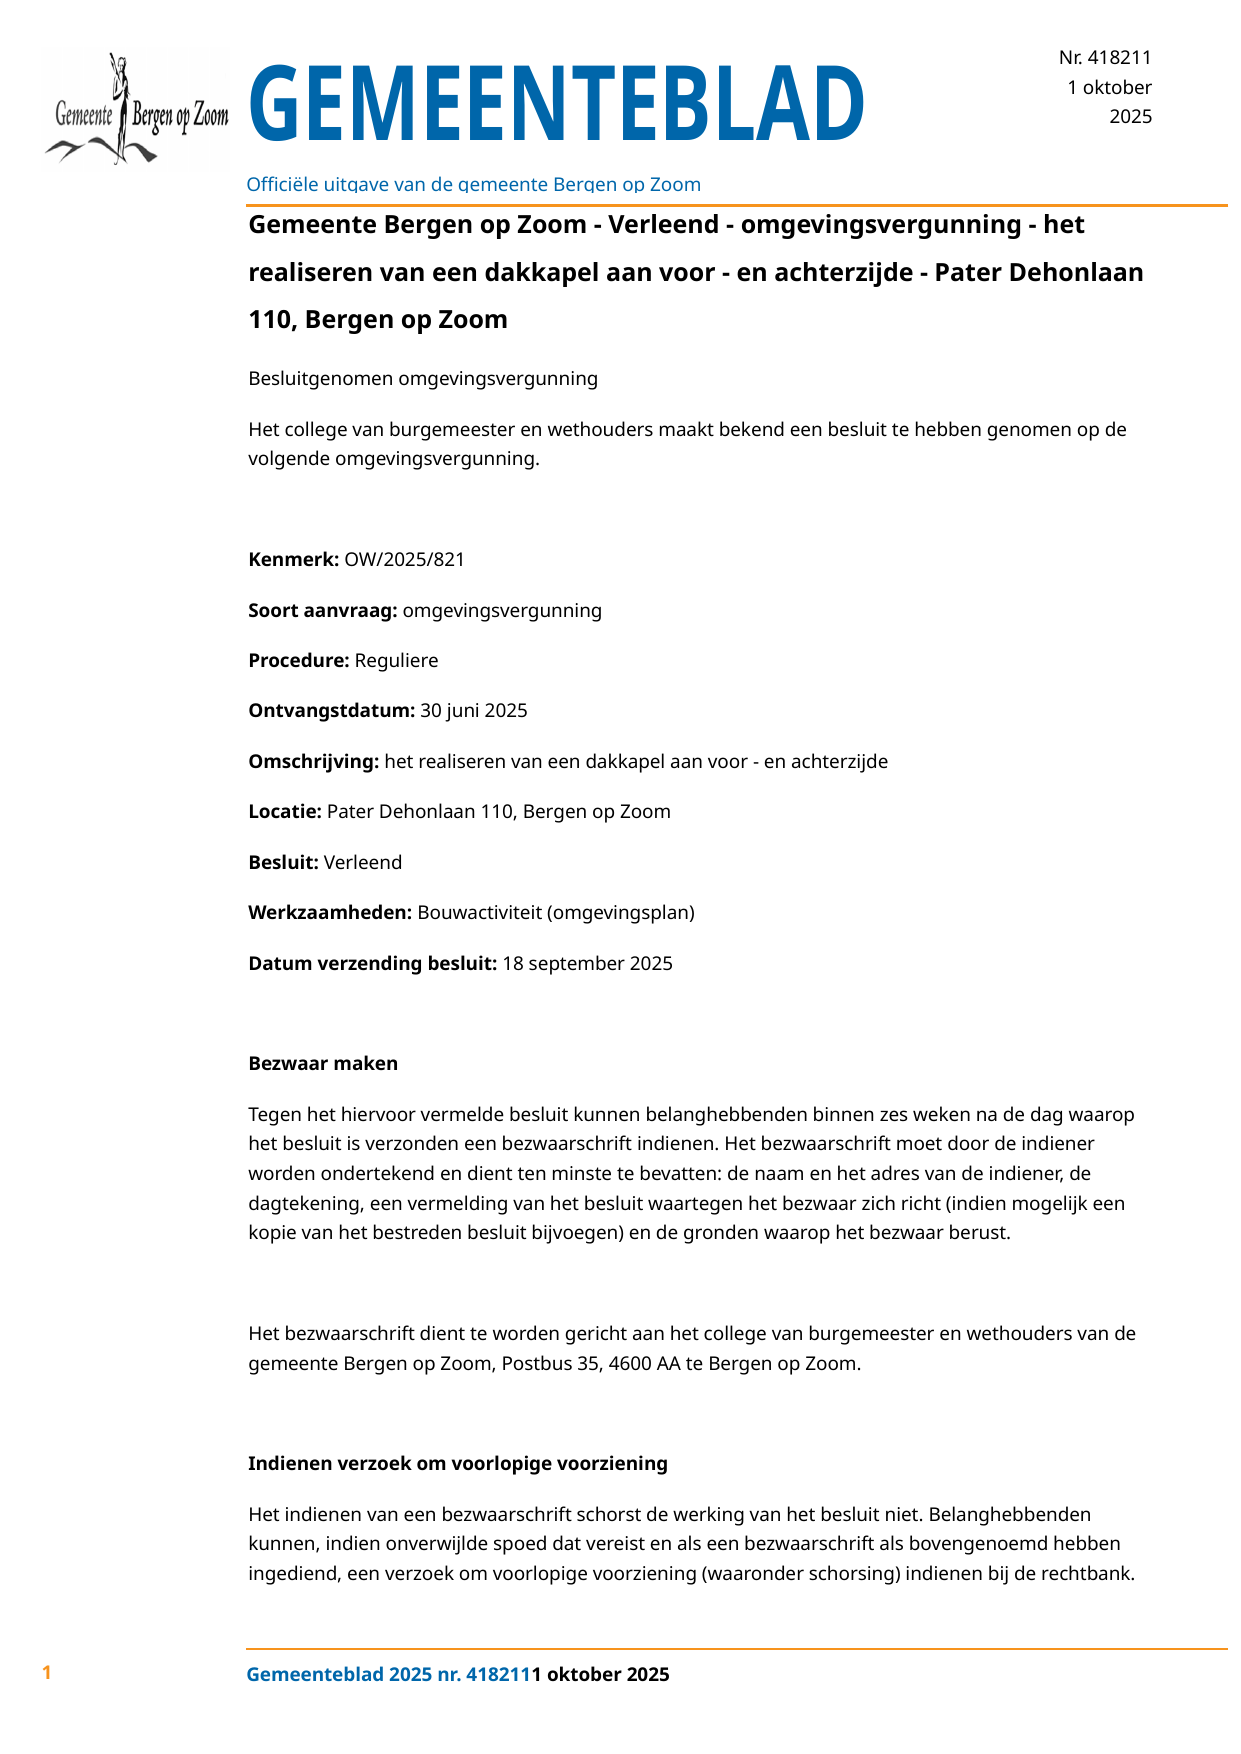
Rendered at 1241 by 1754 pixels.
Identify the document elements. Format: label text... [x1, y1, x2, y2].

text Datum verzending besluit: 18 september 2025 [248, 950, 1152, 975]
text Het bezwaarschrift dient te worden gericht aan het college van burgemeester en wethouders van de gemeente Bergen op Zoom, Postbus 35, 4600 AA te Bergen op Zoom. [248, 1320, 1152, 1375]
text Tegen het hiervoor vermelde besluit kunnen belanghebbenden binnen zes weken na de dag waarop het besluit is verzonden een bezwaarschrift indienen. Het bezwaarschrift moet door de indiener worden ondertekend en dient ten minste te bevatten: de naam en het adres van de indiener, de dagtekening, een vermelding van het besluit waartegen het bezwaar zich richt (indien mogelijk een kopie van het bestreden besluit bijvoegen) en de gronden waarop het bezwaar berust. [248, 1101, 1152, 1245]
picture [41, 47, 231, 172]
text Besluit: Verleend [248, 849, 1152, 874]
text Soort aanvraag: omgevingsvergunning [248, 597, 1152, 622]
text Het indienen van een bezwaarschrift schorst de werking van het besluit niet. Belanghebbenden kunnen, indien onverwijlde spoed dat vereist en als een bezwaarschrift als bovengenoemd hebben ingediend, een verzoek om voorlopige voorziening (waaronder schorsing) indienen bij de rechtbank. [248, 1501, 1152, 1586]
text Werkzaamheden: Bouwactiviteit (omgevingsplan) [248, 899, 1152, 925]
text Bezwaar maken [248, 1051, 1152, 1076]
text Ontvangstdatum: 30 juni 2025 [248, 698, 1152, 723]
text Kenmerk: OW/2025/821 [248, 546, 1152, 572]
text Locatie: Pater Dehonlaan 110, Bergen op Zoom [248, 798, 1152, 824]
text Gemeente Bergen op Zoom - Verleend - omgevingsvergunning - het realiseren van een dakkapel aan voor - en achterzijde - Pater Dehonlaan 110, Bergen op Zoom [248, 207, 1152, 336]
text Besluitgenomen omgevingsvergunning [248, 366, 1152, 391]
text Indienen verzoek om voorlopige voorziening [248, 1451, 1152, 1476]
text Het college van burgemeester en wethouders maakt bekend een besluit te hebben genomen op de volgende omgevingsvergunning. [248, 416, 1152, 471]
text Procedure: Reguliere [248, 647, 1152, 673]
text Omschrijving: het realiseren van een dakkapel aan voor - en achterzijde [248, 748, 1152, 774]
